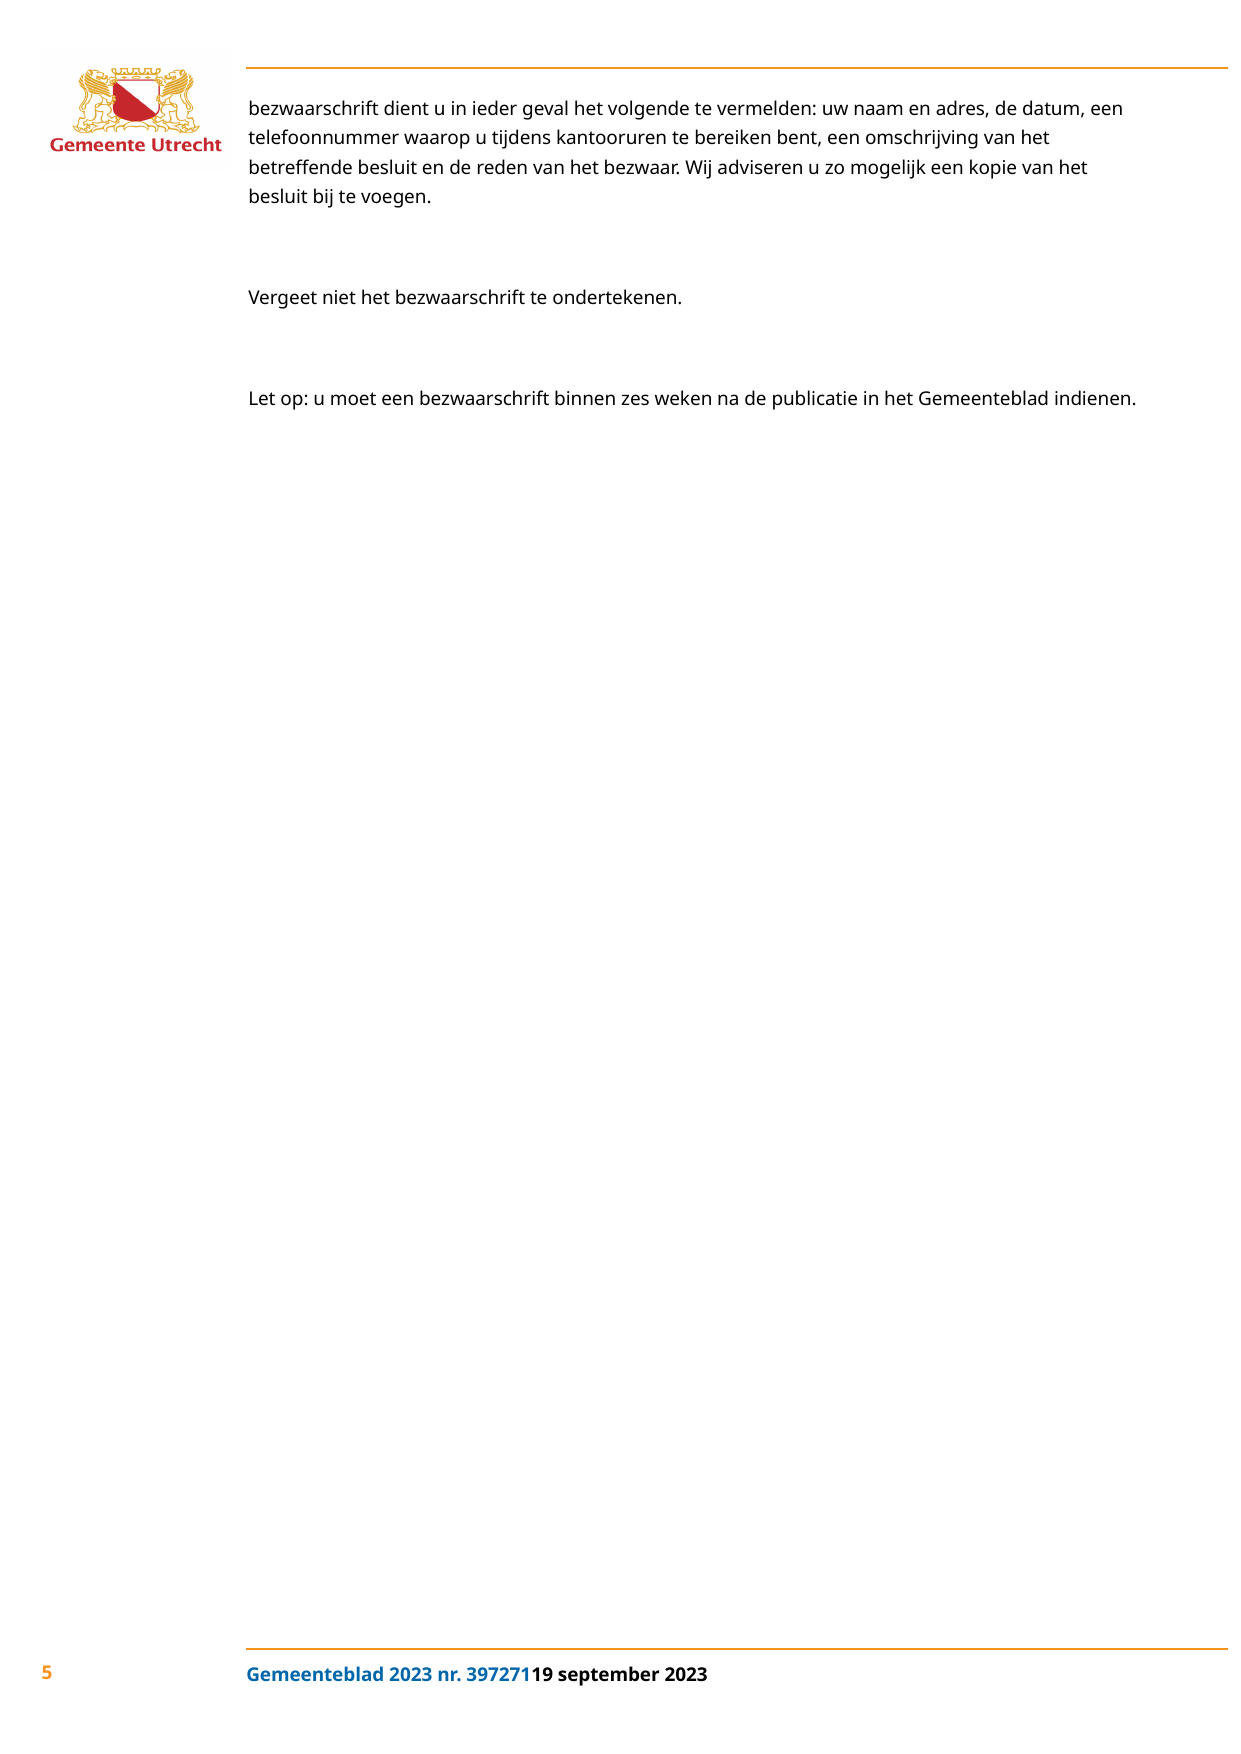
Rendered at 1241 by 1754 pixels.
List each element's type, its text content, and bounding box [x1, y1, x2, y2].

picture [41, 47, 231, 172]
text Vergeet niet het bezwaarschrift te ondertekenen. [248, 284, 1152, 310]
text Let op: u moet een bezwaarschrift binnen zes weken na de publicatie in het Gemeenteblad indienen. [248, 385, 1152, 411]
text bezwaarschrift dient u in ieder geval het volgende te vermelden: uw naam en adres, de datum, een telefoonnummer waarop u tijdens kantooruren te bereiken bent, een omschrijving van het betreffende besluit en de reden van het bezwaar. Wij adviseren u zo mogelijk een kopie van het besluit bij te voegen. [248, 95, 1152, 209]
